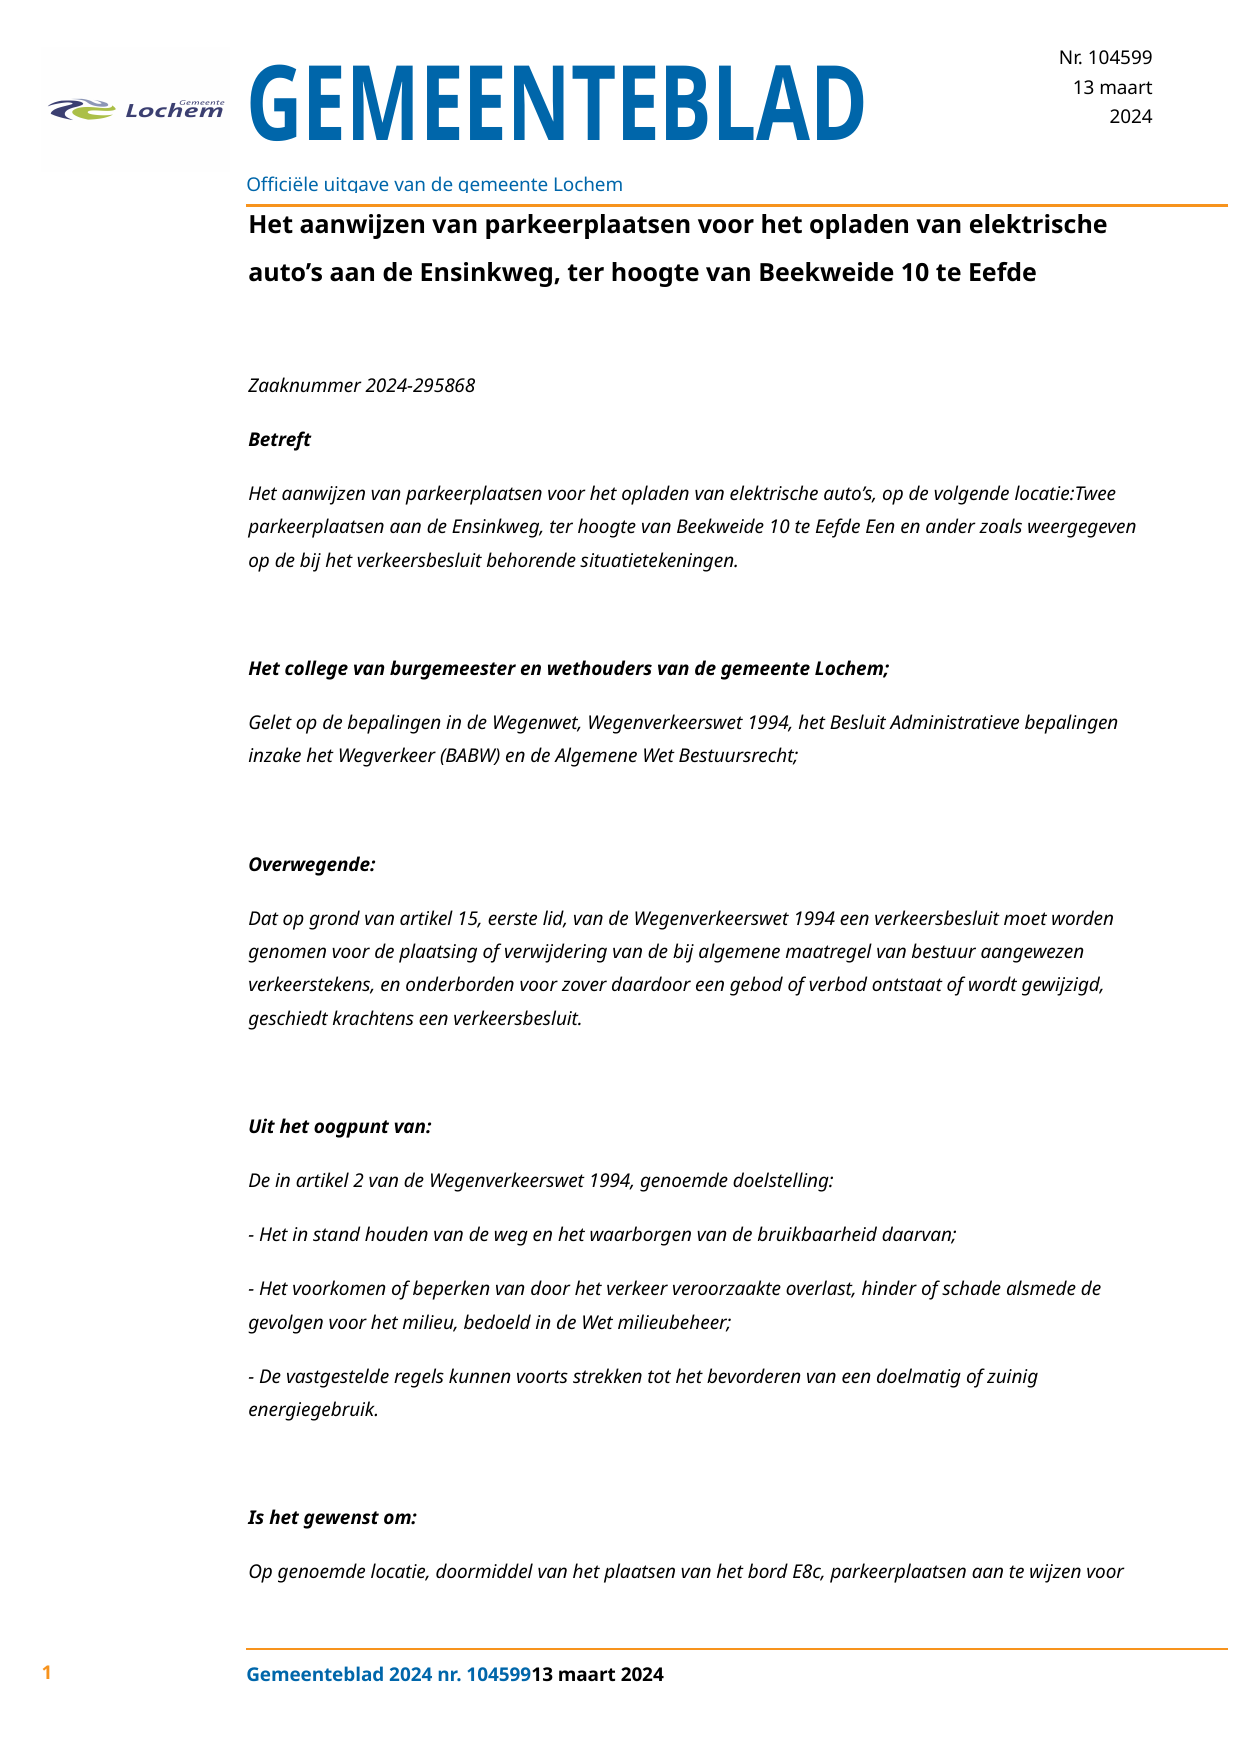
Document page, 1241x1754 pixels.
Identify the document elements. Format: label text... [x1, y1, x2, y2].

text Betreft [248, 426, 1152, 452]
text Is het gewenst om: [248, 1504, 1152, 1530]
text - De vastgestelde regels kunnen voorts strekken tot het bevorderen van een doelmatig of zuinig energiegebruik. [248, 1363, 1152, 1422]
text Gelet op de bepalingen in de Wegenwet, Wegenverkeerswet 1994, het Besluit Administratieve bepalingen inzake het Wegverkeer (BABW) en de Algemene Wet Bestuursrecht; [248, 709, 1152, 768]
picture [41, 47, 231, 172]
text Op genoemde locatie, doormiddel van het plaatsen van het bord E8c, parkeerplaatsen aan te wijzen voor [248, 1558, 1152, 1584]
text Zaaknummer 2024-295868 [248, 372, 1152, 398]
text Overwegende: [248, 851, 1152, 876]
text - Het in stand houden van de weg en het waarborgen van de bruikbaarheid daarvan; [248, 1221, 1152, 1247]
text Dat op grond van artikel 15, eerste lid, van de Wegenverkeerswet 1994 een verkeersbesluit moet worden genomen voor de plaatsing of verwijdering van de bij algemene maatregel van bestuur aangewezen verkeerstekens, en onderborden voor zover daardoor een gebod of verbod ontstaat of wordt gewijzigd, geschiedt krachtens een verkeersbesluit. [248, 905, 1152, 1031]
text Het college van burgemeester en wethouders van de gemeente Lochem; [248, 655, 1152, 681]
text Het aanwijzen van parkeerplaatsen voor het opladen van elektrische auto’s, op de volgende locatie:Twee parkeerplaatsen aan de Ensinkweg, ter hoogte van Beekweide 10 te Eefde Een en ander zoals weergegeven op de bij het verkeersbesluit behorende situatietekeningen. [248, 480, 1152, 573]
text - Het voorkomen of beperken van door het verkeer veroorzaakte overlast, hinder of schade alsmede de gevolgen voor het milieu, bedoeld in de Wet milieubeheer; [248, 1275, 1152, 1334]
text Het aanwijzen van parkeerplaatsen voor het opladen van elektrische auto’s aan de Ensinkweg, ter hoogte van Beekweide 10 te Eefde [248, 207, 1152, 288]
text De in artikel 2 van de Wegenverkeerswet 1994, genoemde doelstelling: [248, 1167, 1152, 1193]
text Uit het oogpunt van: [248, 1113, 1152, 1139]
